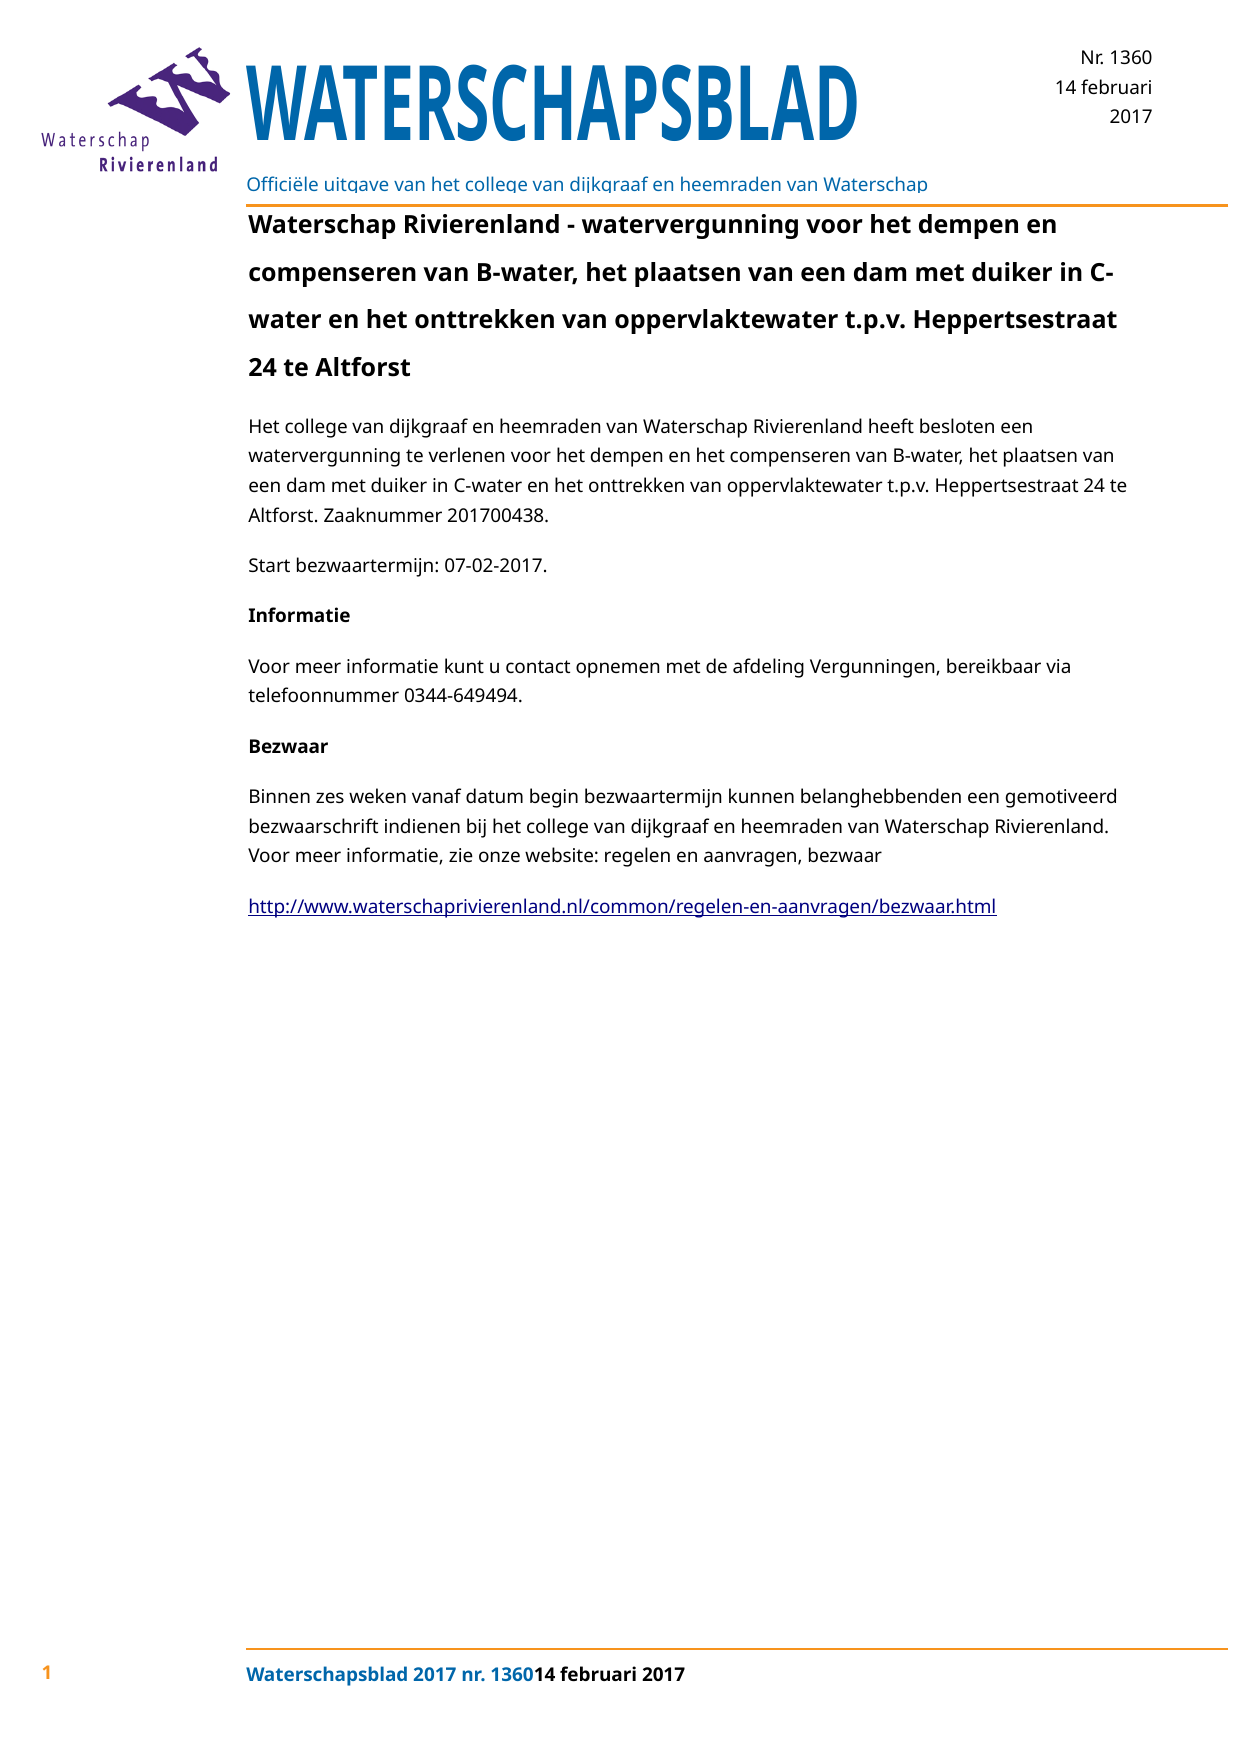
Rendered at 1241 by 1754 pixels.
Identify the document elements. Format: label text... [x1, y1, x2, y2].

text Waterschap Rivierenland - watervergunning voor het dempen en compenseren van B-water, het plaatsen van een dam met duiker in C-water en het onttrekken van oppervlaktewater t.p.v. Heppertsestraat 24 te Altforst [248, 207, 1152, 384]
text Het college van dijkgraaf en heemraden van Waterschap Rivierenland heeft besloten een watervergunning te verlenen voor het dempen en het compenseren van B-water, het plaatsen van een dam met duiker in C-water en het onttrekken van oppervlaktewater t.p.v. Heppertsestraat 24 te Altforst. Zaaknummer 201700438. [248, 413, 1152, 528]
text Informatie [248, 603, 1152, 628]
text Binnen zes weken vanaf datum begin bezwaartermijn kunnen belanghebbenden een gemotiveerd bezwaarschrift indienen bij het college van dijkgraaf en heemraden van Waterschap Rivierenland. Voor meer informatie, zie onze website: regelen en aanvragen, bezwaar [248, 783, 1152, 868]
text Start bezwaartermijn: 07-02-2017. [248, 552, 1152, 578]
text http://www.waterschaprivierenland.nl/common/regelen-en-aanvragen/bezwaar.html [248, 893, 1152, 919]
text Bezwaar [248, 733, 1152, 759]
picture [41, 47, 231, 172]
text Voor meer informatie kunt u contact opnemen met de afdeling Vergunningen, bereikbaar via telefoonnummer 0344-649494. [248, 653, 1152, 708]
